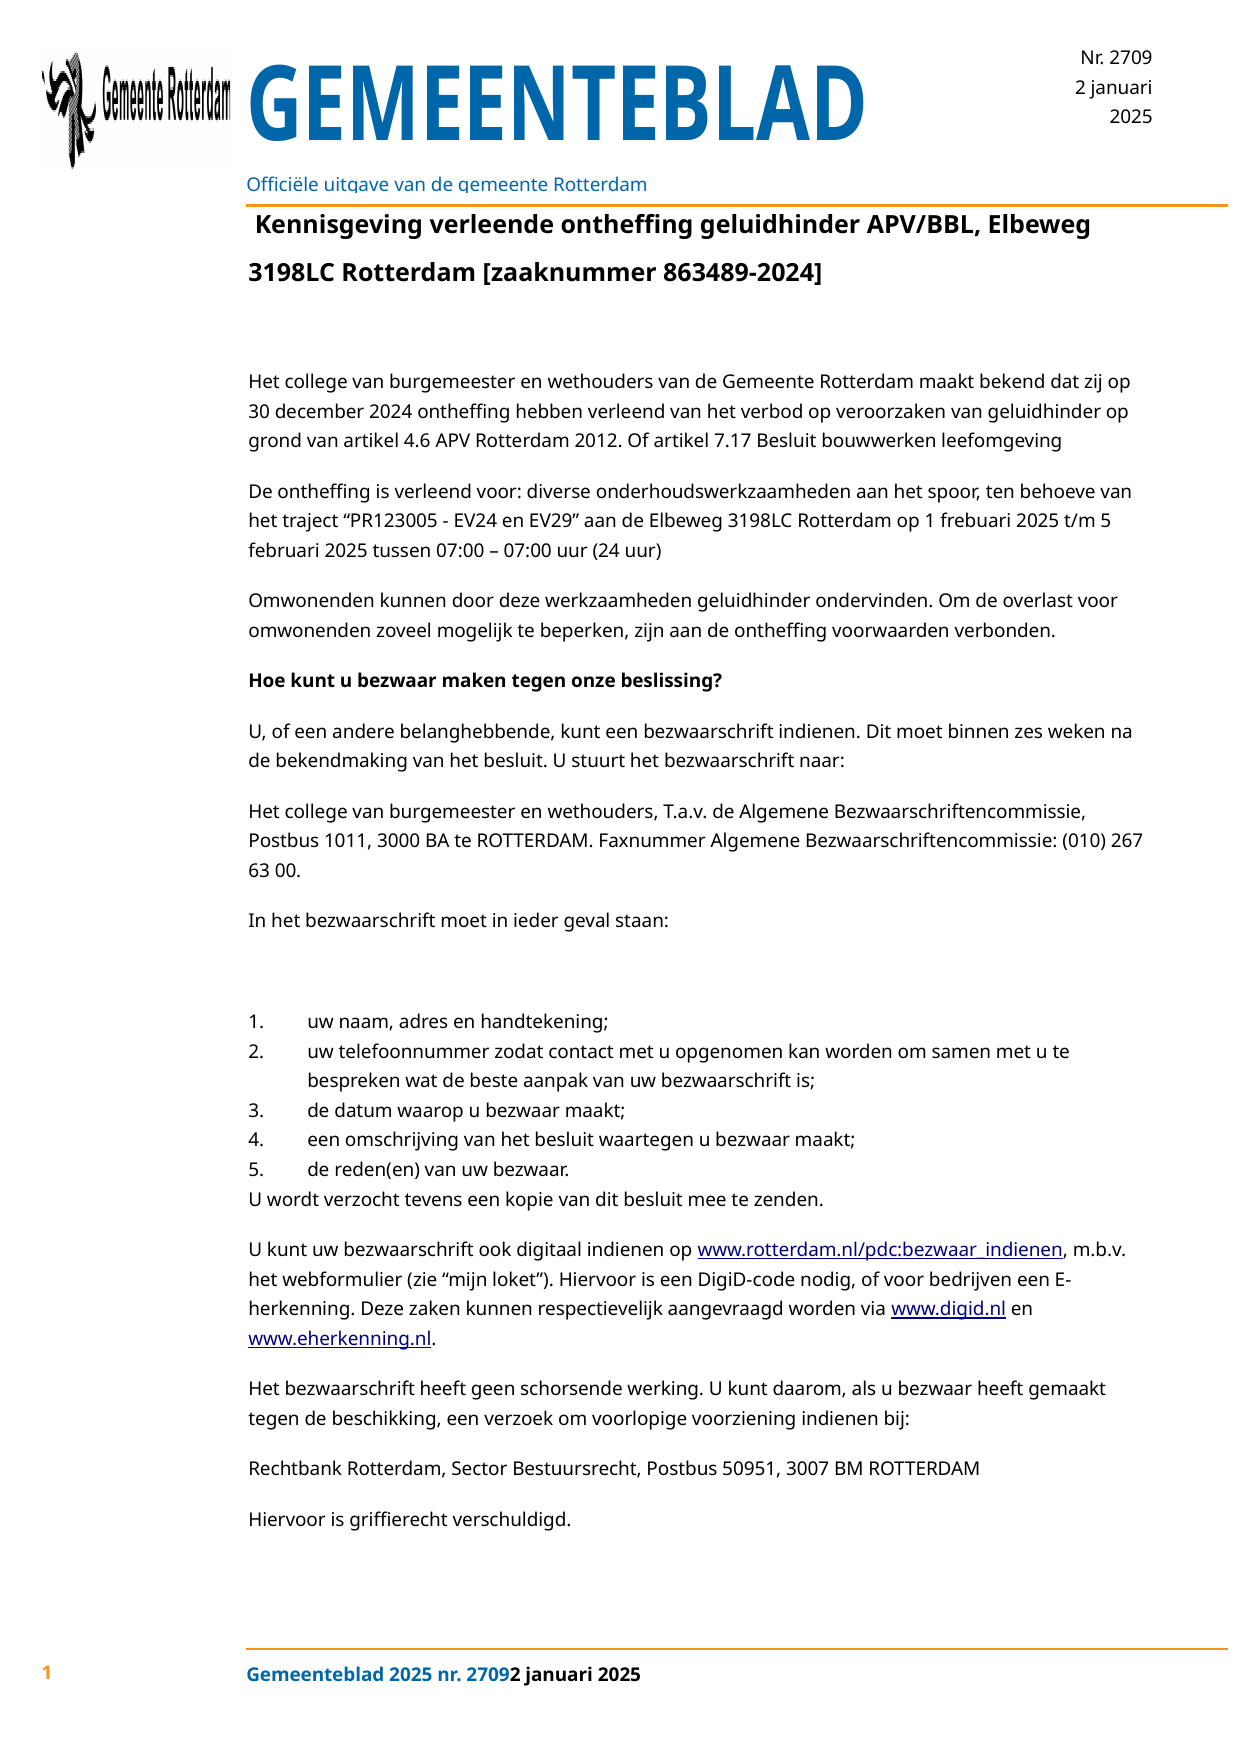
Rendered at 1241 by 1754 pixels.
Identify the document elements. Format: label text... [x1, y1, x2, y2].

list een omschrijving van het besluit waartegen u bezwaar maakt; [248, 1127, 1152, 1152]
picture [41, 47, 231, 172]
list uw telefoonnummer zodat contact met u opgenomen kan worden om samen met u te bespreken wat de beste aanpak van uw bezwaarschrift is; [248, 1038, 1152, 1093]
text Omwonenden kunnen door deze werkzaamheden geluidhinder ondervinden. Om de overlast voor omwonenden zoveel mogelijk te beperken, zijn aan de ontheffing voorwaarden verbonden. [248, 587, 1152, 643]
text Kennisgeving verleende ontheffing geluidhinder APV/BBL, Elbeweg 3198LC Rotterdam [zaaknummer 863489-2024] [248, 207, 1152, 288]
list uw naam, adres en handtekening; [248, 1008, 1152, 1034]
text Hoe kunt u bezwaar maken tegen onze beslissing? [248, 667, 1152, 693]
text In het bezwaarschrift moet in ieder geval staan: [248, 907, 1152, 933]
text U kunt uw bezwaarschrift ook digitaal indienen op www.rotterdam.nl/pdc:bezwaar_indienen, m.b.v. het webformulier (zie “mijn loket”). Hiervoor is een DigiD-code nodig, of voor bedrijven een E-herkenning. Deze zaken kunnen respectievelijk aangevraagd worden via www.digid.nl en www.eherkenning.nl. [248, 1236, 1152, 1351]
list de datum waarop u bezwaar maakt; [248, 1097, 1152, 1123]
text Het college van burgemeester en wethouders van de Gemeente Rotterdam maakt bekend dat zij op 30 december 2024 ontheffing hebben verleend van het verbod op veroorzaken van geluidhinder op grond van artikel 4.6 APV Rotterdam 2012. Of artikel 7.17 Besluit bouwwerken leefomgeving [248, 368, 1152, 453]
list de reden(en) van uw bezwaar. [248, 1156, 1152, 1182]
text U wordt verzocht tevens een kopie van dit besluit mee te zenden. [248, 1186, 1152, 1212]
text U, of een andere belanghebbende, kunt een bezwaarschrift indienen. Dit moet binnen zes weken na de bekendmaking van het besluit. U stuurt het bezwaarschrift naar: [248, 718, 1152, 773]
text Het college van burgemeester en wethouders, T.a.v. de Algemene Bezwaarschriftencommissie, Postbus 1011, 3000 BA te ROTTERDAM. Faxnummer Algemene Bezwaarschriftencommissie: (010) 267 63 00. [248, 798, 1152, 883]
text Hiervoor is griffierecht verschuldigd. [248, 1506, 1152, 1532]
text Rechtbank Rotterdam, Sector Bestuursrecht, Postbus 50951, 3007 BM ROTTERDAM [248, 1455, 1152, 1481]
text De ontheffing is verleend voor: diverse onderhoudswerkzaamheden aan het spoor, ten behoeve van het traject “PR123005 - EV24 en EV29” aan de Elbeweg 3198LC Rotterdam op 1 frebuari 2025 t/m 5 februari 2025 tussen 07:00 – 07:00 uur (24 uur) [248, 478, 1152, 563]
text Het bezwaarschrift heeft geen schorsende werking. U kunt daarom, als u bezwaar heeft gemaakt tegen de beschikking, een verzoek om voorlopige voorziening indienen bij: [248, 1375, 1152, 1431]
